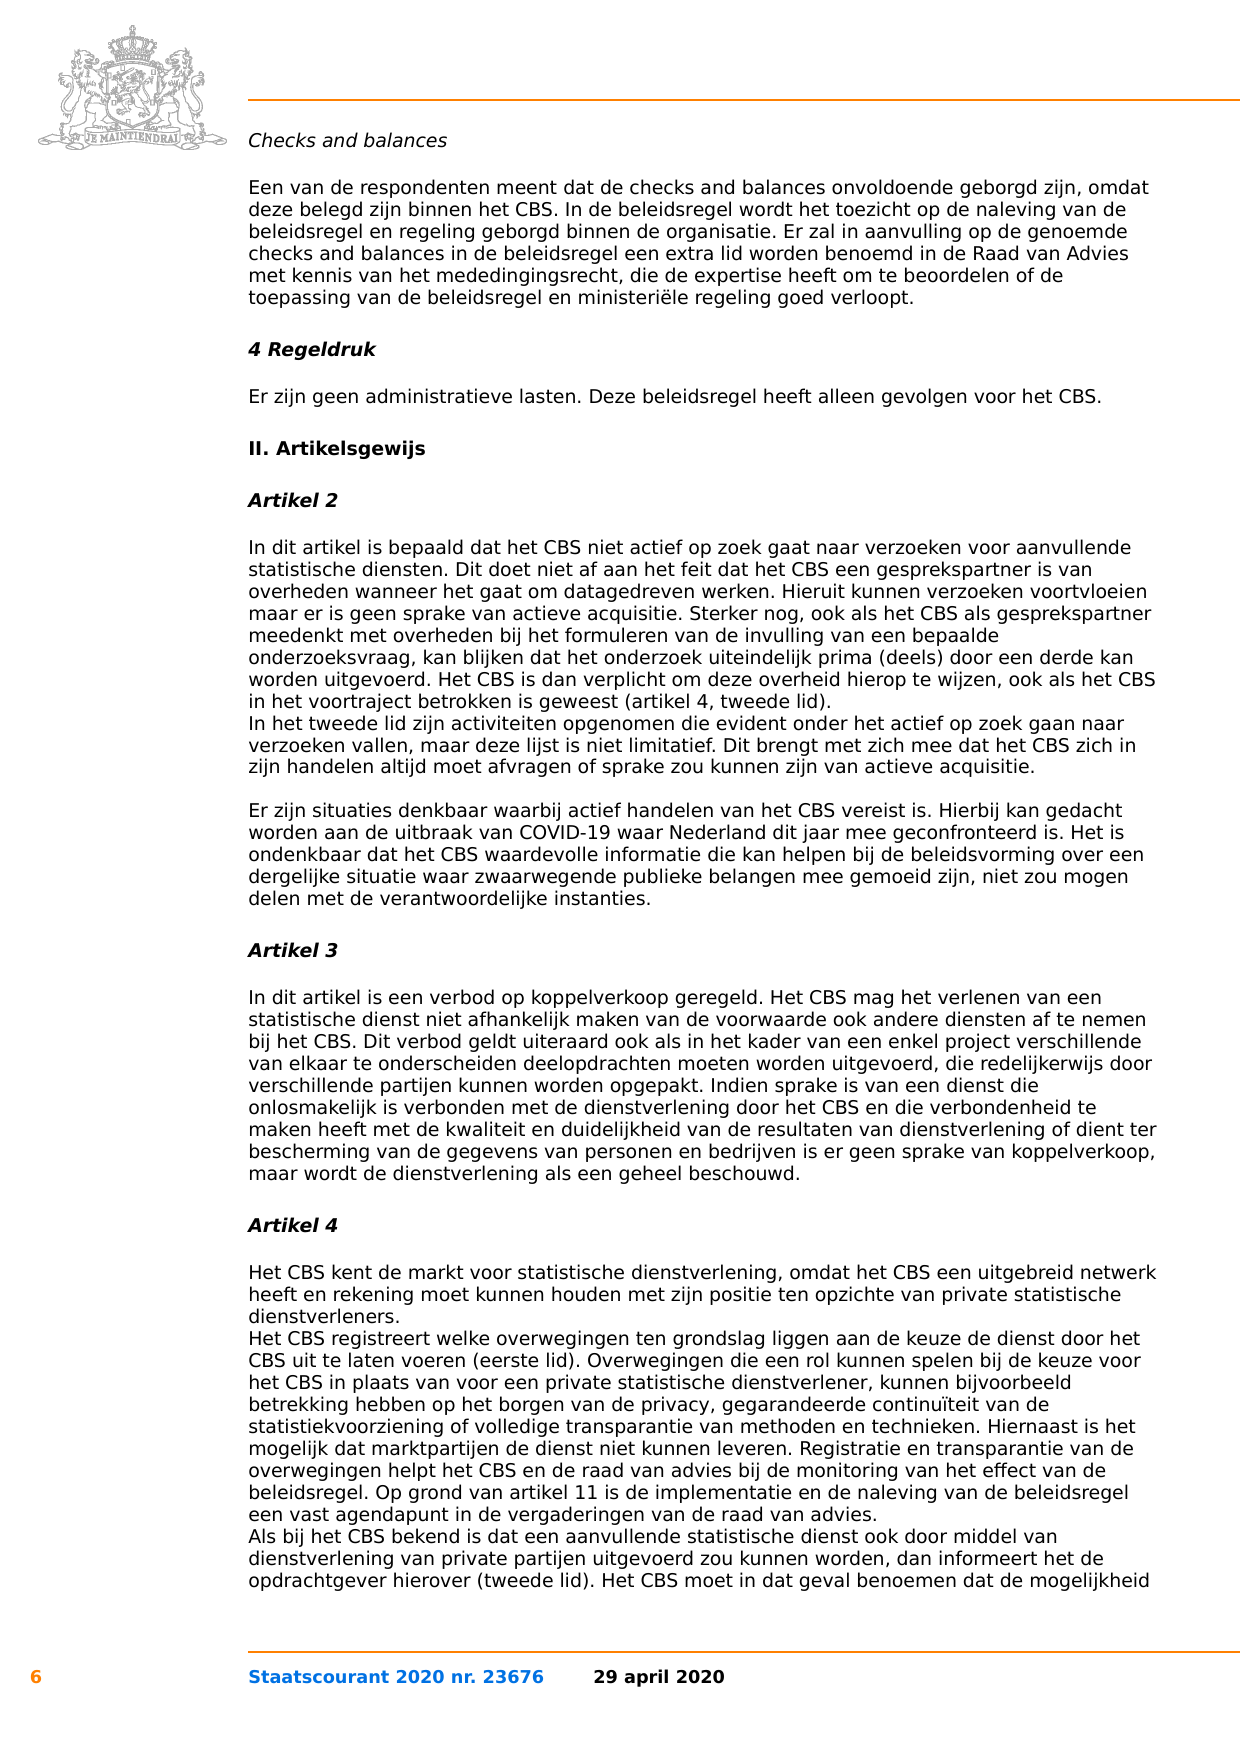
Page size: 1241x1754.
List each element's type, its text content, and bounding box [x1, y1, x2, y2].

subtitle Checks and balances [248, 130, 1163, 152]
text In dit artikel is een verbod op koppelverkoop geregeld. Het CBS mag het verlenen van een statistische dienst niet afhankelijk maken van de voorwaarde ook andere diensten af te nemen bij het CBS. Dit verbod geldt uiteraard ook als in het kader van een enkel project verschillende van elkaar te onderscheiden deelopdrachten moeten worden uitgevoerd, die redelijkerwijs door verschillende partijen kunnen worden opgepakt. Indien sprake is van een dienst die onlosmakelijk is verbonden met de dienstverlening door het CBS en die verbondenheid te maken heeft met de kwaliteit en duidelijkheid van de resultaten van dienstverlening of dient ter bescherming van de gegevens van personen en bedrijven is er geen sprake van koppelverkoop, maar wordt de dienstverlening als een geheel beschouwd. [248, 987, 1163, 1185]
text Als bij het CBS bekend is dat een aanvullende statistische dienst ook door middel van dienstverlening van private partijen uitgevoerd zou kunnen worden, dan informeert het de opdrachtgever hierover (tweede lid). Het CBS moet in dat geval benoemen dat de mogelijkheid [248, 1526, 1163, 1592]
text In dit artikel is bepaald dat het CBS niet actief op zoek gaat naar verzoeken voor aanvullende statistische diensten. Dit doet niet af aan het feit dat het CBS een gesprekspartner is van overheden wanneer het gaat om datagedreven werken. Hieruit kunnen verzoeken voortvloeien maar er is geen sprake van actieve acquisitie. Sterker nog, ook als het CBS als gesprekspartner meedenkt met overheden bij het formuleren van de invulling van een bepaalde onderzoeksvraag, kan blijken dat het onderzoek uiteindelijk prima (deels) door een derde kan worden uitgevoerd. Het CBS is dan verplicht om deze overheid hierop te wijzen, ook als het CBS in het voortraject betrokken is geweest (artikel 4, tweede lid). [248, 537, 1163, 712]
subtitle Artikel 2 [248, 490, 1163, 512]
subtitle Artikel 4 [248, 1215, 1163, 1237]
text Er zijn situaties denkbaar waarbij actief handelen van het CBS vereist is. Hierbij kan gedacht worden aan de uitbraak van COVID-19 waar Nederland dit jaar mee geconfronteerd is. Het is ondenkbaar dat het CBS waardevolle informatie die kan helpen bij de beleidsvorming over een dergelijke situatie waar zwaarwegende publieke belangen mee gemoeid zijn, niet zou mogen delen met de verantwoordelijke instanties. [248, 800, 1163, 910]
subtitle Artikel 3 [248, 940, 1163, 962]
text In het tweede lid zijn activiteiten opgenomen die evident onder het actief op zoek gaan naar verzoeken vallen, maar deze lijst is niet limitatief. Dit brengt met zich mee dat het CBS zich in zijn handelen altijd moet afvragen of sprake zou kunnen zijn van actieve acquisitie. [248, 712, 1163, 778]
picture [38, 25, 227, 150]
text Er zijn geen administratieve lasten. Deze beleidsregel heeft alleen gevolgen voor het CBS. [248, 386, 1163, 408]
text Een van de respondenten meent dat de checks and balances onvoldoende geborgd zijn, omdat deze belegd zijn binnen het CBS. In de beleidsregel wordt het toezicht op de naleving van de beleidsregel en regeling geborgd binnen de organisatie. Er zal in aanvulling op de genoemde checks and balances in de beleidsregel een extra lid worden benoemd in de Raad van Advies met kennis van het mededingingsrecht, die de expertise heeft om te beoordelen of de toepassing van de beleidsregel en ministeriële regeling goed verloopt. [248, 177, 1163, 309]
text Het CBS registreert welke overwegingen ten grondslag liggen aan de keuze de dienst door het CBS uit te laten voeren (eerste lid). Overwegingen die een rol kunnen spelen bij de keuze voor het CBS in plaats van voor een private statistische dienstverlener, kunnen bijvoorbeeld betrekking hebben op het borgen van de privacy, gegarandeerde continuïteit van de statistiekvoorziening of volledige transparantie van methoden en technieken. Hiernaast is het mogelijk dat marktpartijen de dienst niet kunnen leveren. Registratie en transparantie van de overwegingen helpt het CBS en de raad van advies bij de monitoring van het effect van de beleidsregel. Op grond van artikel 11 is de implementatie en de naleving van de beleidsregel een vast agendapunt in de vergaderingen van de raad van advies. [248, 1328, 1163, 1526]
subtitle 4 Regeldruk [248, 339, 1163, 361]
text Het CBS kent de markt voor statistische dienstverlening, omdat het CBS een uitgebreid netwerk heeft en rekening moet kunnen houden met zijn positie ten opzichte van private statistische dienstverleners. [248, 1262, 1163, 1328]
subtitle II. Artikelsgewijs [248, 438, 1163, 460]
